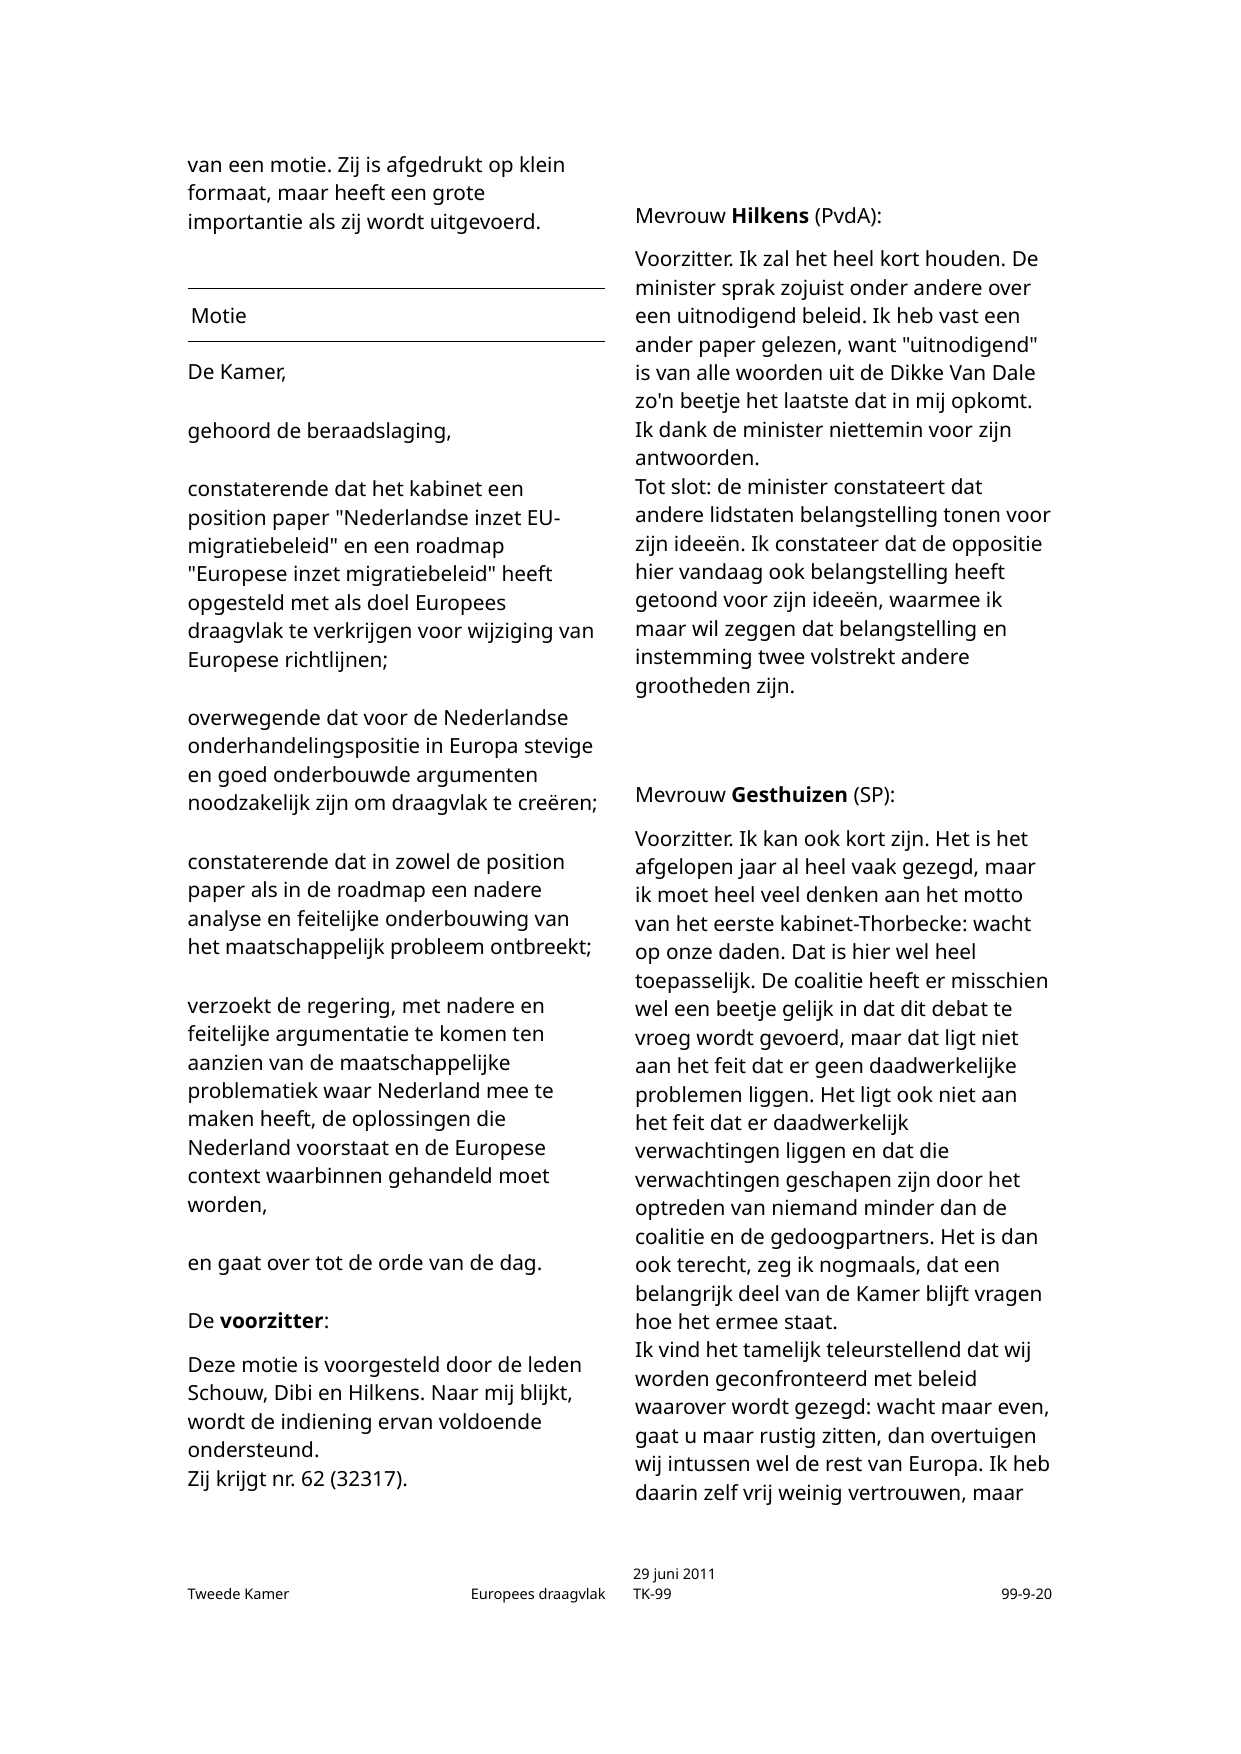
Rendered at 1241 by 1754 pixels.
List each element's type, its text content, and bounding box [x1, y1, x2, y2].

text Voorzitter. Ik zal het heel kort houden. De minister sprak zojuist onder andere over een uitnodigend beleid. Ik heb vast een ander paper gelezen, want "uitnodigend" is van alle woorden uit de Dikke Van Dale zo'n beetje het laatste dat in mij opkomt. Ik dank de minister niettemin voor zijn antwoorden. [635, 244, 1053, 472]
text Ik vind het tamelijk teleurstellend dat wij worden geconfronteerd met beleid waarover wordt gezegd: wacht maar even, gaat u maar rustig zitten, dan overtuigen wij intussen wel de rest van Europa. Ik heb daarin zelf vrij weinig vertrouwen, maar [635, 1336, 1053, 1506]
text De voorzitter: [187, 1307, 605, 1335]
text Mevrouw Gesthuizen (SP): [635, 780, 1053, 809]
text gehoord de beraadslaging, [187, 416, 605, 444]
text  [635, 150, 1053, 178]
text Mevrouw Hilkens (PvdA): [635, 201, 1053, 229]
text overwegende dat voor de Nederlandse onderhandelingspositie in Europa stevige en goed onderbouwde argumenten noodzakelijk zijn om draagvlak te creëren; [187, 703, 605, 817]
text constaterende dat in zowel de position paper als in de roadmap een nadere analyse en feitelijke onderbouwing van het maatschappelijk probleem ontbreekt; [187, 847, 605, 961]
text Tot slot: de minister constateert dat andere lidstaten belangstelling tonen voor zijn ideeën. Ik constateer dat de oppositie hier vandaag ook belangstelling heeft getoond voor zijn ideeën, waarmee ik maar wil zeggen dat belangstelling en instemming twee volstrekt andere grootheden zijn. [635, 472, 1053, 699]
text Zij krijgt nr. 62 (32317). [187, 1464, 605, 1492]
text van een motie. Zij is afgedrukt op klein formaat, maar heeft een grote importantie als zij wordt uitgevoerd. [187, 150, 605, 235]
text  [635, 729, 1053, 758]
text Deze motie is voorgesteld door de leden Schouw, Dibi en Hilkens. Naar mij blijkt, wordt de indiening ervan voldoende ondersteund. [187, 1350, 605, 1464]
text Voorzitter. Ik kan ook kort zijn. Het is het afgelopen jaar al heel vaak gezegd, maar ik moet heel veel denken aan het motto van het eerste kabinet-Thorbecke: wacht op onze daden. Dat is hier wel heel toepasselijk. De coalitie heeft er misschien wel een beetje gelijk in dat dit debat te vroeg wordt gevoerd, maar dat ligt niet aan het feit dat er geen daadwerkelijke problemen liggen. Het ligt ook niet aan het feit dat er daadwerkelijk verwachtingen liggen en dat die verwachtingen geschapen zijn door het optreden van niemand minder dan de coalitie en de gedoogpartners. Het is dan ook terecht, zeg ik nogmaals, dat een belangrijk deel van de Kamer blijft vragen hoe het ermee staat. [635, 824, 1053, 1336]
text verzoekt de regering, met nadere en feitelijke argumentatie te komen ten aanzien van de maatschappelijke problematiek waar Nederland mee te maken heeft, de oplossingen die Nederland voorstaat en de Europese context waarbinnen gehandeld moet worden, [187, 991, 605, 1218]
subtitle Motie [187, 289, 605, 342]
text De Kamer, [187, 357, 605, 386]
text en gaat over tot de orde van de dag. [187, 1248, 605, 1277]
text constaterende dat het kabinet een position paper "Nederlandse inzet EU-migratiebeleid" en een roadmap "Europese inzet migratiebeleid" heeft opgesteld met als doel Europees draagvlak te verkrijgen voor wijziging van Europese richtlijnen; [187, 474, 605, 673]
